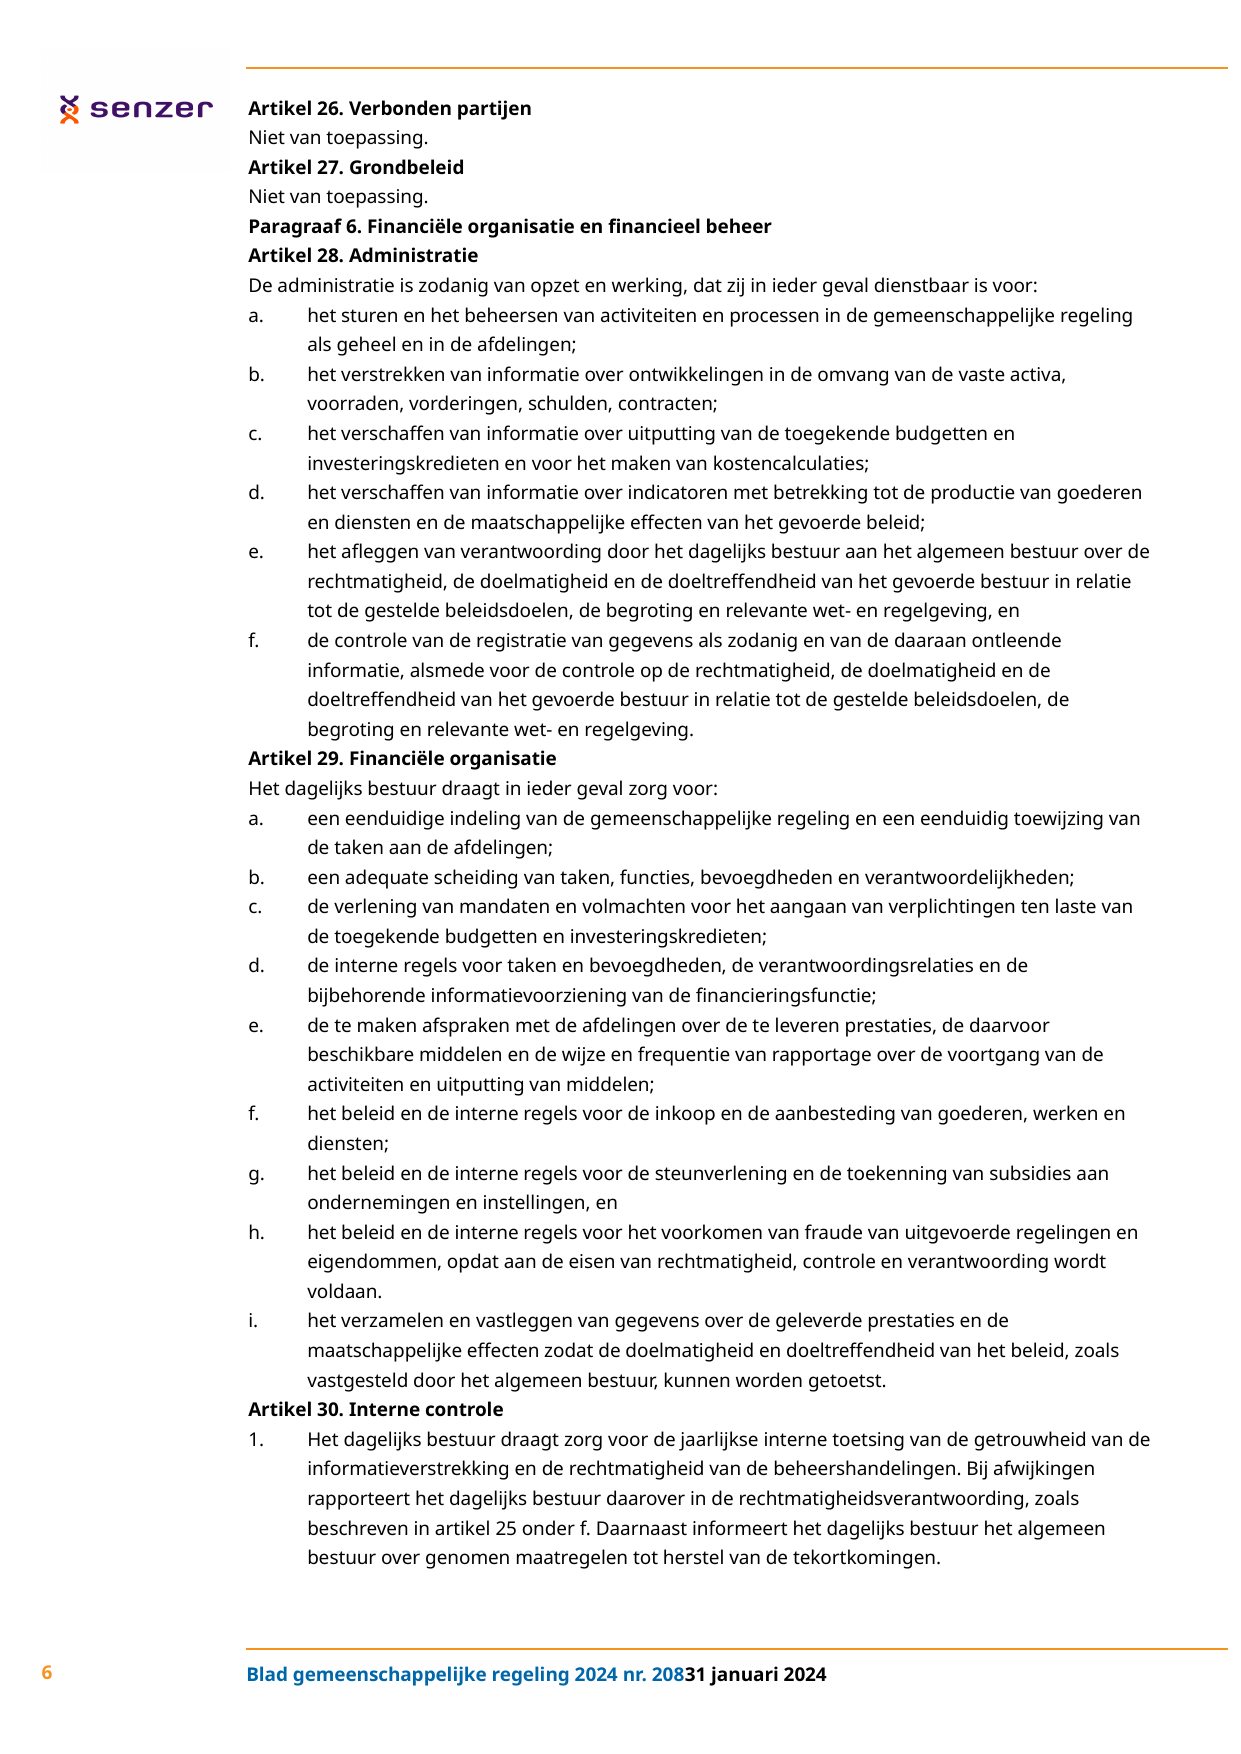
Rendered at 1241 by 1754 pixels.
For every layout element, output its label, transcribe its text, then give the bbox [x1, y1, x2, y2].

list de controle van de registratie van gegevens als zodanig en van de daaraan ontleende informatie, alsmede voor de controle op de rechtmatigheid, de doelmatigheid en de doeltreffendheid van het gevoerde bestuur in relatie tot de gestelde beleidsdoelen, de begroting en relevante wet- en regelgeving. [248, 627, 1152, 742]
list een adequate scheiding van taken, functies, bevoegdheden en verantwoordelijkheden; [248, 864, 1152, 890]
text Artikel 30. Interne controle [248, 1396, 1152, 1422]
picture [41, 47, 231, 172]
list de te maken afspraken met de afdelingen over de te leveren prestaties, de daarvoor beschikbare middelen en de wijze en frequentie van rapportage over de voortgang van de activiteiten en uitputting van middelen; [248, 1012, 1152, 1097]
text Niet van toepassing. [248, 183, 1152, 209]
list het afleggen van verantwoording door het dagelijks bestuur aan het algemeen bestuur over de rechtmatigheid, de doelmatigheid en de doeltreffendheid van het gevoerde bestuur in relatie tot de gestelde beleidsdoelen, de begroting en relevante wet- en regelgeving, en [248, 538, 1152, 623]
list het beleid en de interne regels voor de inkoop en de aanbesteding van goederen, werken en diensten; [248, 1101, 1152, 1156]
text Niet van toepassing. [248, 124, 1152, 150]
list het verstrekken van informatie over ontwikkelingen in de omvang van de vaste activa, voorraden, vorderingen, schulden, contracten; [248, 361, 1152, 416]
text Artikel 28. Administratie [248, 243, 1152, 268]
text Artikel 27. Grondbeleid [248, 154, 1152, 180]
text Het dagelijks bestuur draagt in ieder geval zorg voor: [248, 775, 1152, 801]
list het verzamelen en vastleggen van gegevens over de geleverde prestaties en de maatschappelijke effecten zodat de doelmatigheid en doeltreffendheid van het beleid, zoals vastgesteld door het algemeen bestuur, kunnen worden getoetst. [248, 1308, 1152, 1393]
text Artikel 26. Verbonden partijen [248, 95, 1152, 121]
list het verschaffen van informatie over uitputting van de toegekende budgetten en investeringskredieten en voor het maken van kostencalculaties; [248, 420, 1152, 476]
text Artikel 29. Financiële organisatie [248, 746, 1152, 771]
list het verschaffen van informatie over indicatoren met betrekking tot de productie van goederen en diensten en de maatschappelijke effecten van het gevoerde beleid; [248, 479, 1152, 535]
list de interne regels voor taken en bevoegdheden, de verantwoordingsrelaties en de bijbehorende informatievoorziening van de financieringsfunctie; [248, 953, 1152, 1008]
text Paragraaf 6. Financiële organisatie en financieel beheer [248, 213, 1152, 239]
list het sturen en het beheersen van activiteiten en processen in de gemeenschappelijke regeling als geheel en in de afdelingen; [248, 302, 1152, 357]
list Het dagelijks bestuur draagt zorg voor de jaarlijkse interne toetsing van de getrouwheid van de informatieverstrekking en de rechtmatigheid van de beheershandelingen. Bij afwijkingen rapporteert het dagelijks bestuur daarover in de rechtmatigheidsverantwoording, zoals beschreven in artikel 25 onder f. Daarnaast informeert het dagelijks bestuur het algemeen bestuur over genomen maatregelen tot herstel van de tekortkomingen. [248, 1426, 1152, 1570]
list de verlening van mandaten en volmachten voor het aangaan van verplichtingen ten laste van de toegekende budgetten en investeringskredieten; [248, 893, 1152, 949]
text De administratie is zodanig van opzet en werking, dat zij in ieder geval dienstbaar is voor: [248, 272, 1152, 298]
list het beleid en de interne regels voor het voorkomen van fraude van uitgevoerde regelingen en eigendommen, opdat aan de eisen van rechtmatigheid, controle en verantwoording wordt voldaan. [248, 1219, 1152, 1304]
list het beleid en de interne regels voor de steunverlening en de toekenning van subsidies aan ondernemingen en instellingen, en [248, 1160, 1152, 1215]
list een eenduidige indeling van de gemeenschappelijke regeling en een eenduidig toewijzing van de taken aan de afdelingen; [248, 805, 1152, 860]
